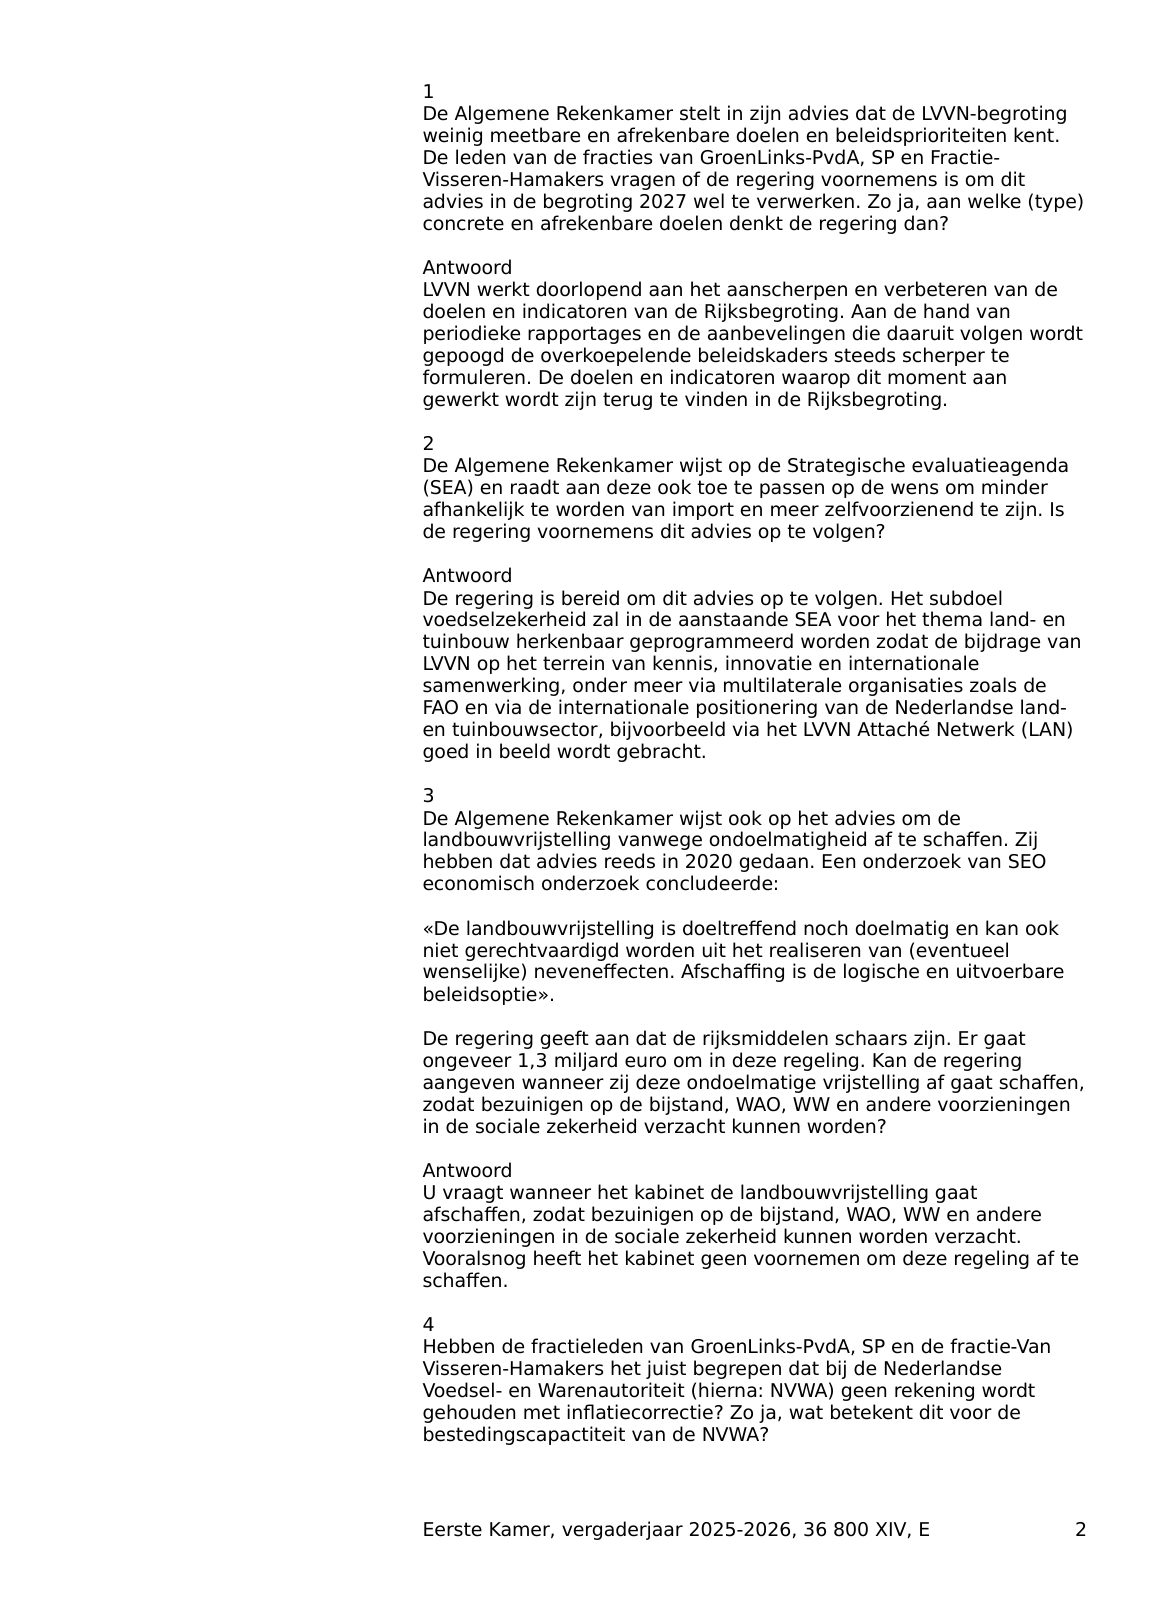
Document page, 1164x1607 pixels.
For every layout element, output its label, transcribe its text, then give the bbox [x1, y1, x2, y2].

text De Algemene Rekenkamer wijst ook op het advies om de landbouwvrijstelling vanwege ondoelmatigheid af te schaffen. Zij hebben dat advies reeds in 2020 gedaan. Een onderzoek van SEO economisch onderzoek concludeerde: [422, 807, 1087, 895]
text De regering is bereid om dit advies op te volgen. Het subdoel voedselzekerheid zal in de aanstaande SEA voor het thema land- en tuinbouw herkenbaar geprogrammeerd worden zodat de bijdrage van LVVN op het terrein van kennis, innovatie en internationale samenwerking, onder meer via multilaterale organisaties zoals de FAO en via de internationale positionering van de Nederlandse land- en tuinbouwsector, bijvoorbeeld via het LVVN Attaché Netwerk (LAN) goed in beeld wordt gebracht. [422, 587, 1087, 763]
text Vooralsnog heeft het kabinet geen voornemen om deze regeling af te schaffen. [422, 1248, 1087, 1292]
text Antwoord [422, 1160, 1087, 1182]
text 4 [422, 1314, 1087, 1336]
text De Algemene Rekenkamer wijst op de Strategische evaluatieagenda (SEA) en raadt aan deze ook toe te passen op de wens om minder afhankelijk te worden van import en meer zelfvoorzienend te zijn. Is de regering voornemens dit advies op te volgen? [422, 455, 1087, 543]
text 1 [422, 81, 1087, 103]
text U vraagt wanneer het kabinet de landbouwvrijstelling gaat afschaffen, zodat bezuinigen op de bijstand, WAO, WW en andere voorzieningen in de sociale zekerheid kunnen worden verzacht. [422, 1182, 1087, 1248]
text «De landbouwvrijstelling is doeltreffend noch doelmatig en kan ook niet gerechtvaardigd worden uit het realiseren van (eventueel wenselijke) neveneffecten. Afschaffing is de logische en uitvoerbare beleidsoptie». [422, 917, 1087, 1005]
text 3 [422, 785, 1087, 807]
text LVVN werkt doorlopend aan het aanscherpen en verbeteren van de doelen en indicatoren van de Rijksbegroting. Aan de hand van periodieke rapportages en de aanbevelingen die daaruit volgen wordt gepoogd de overkoepelende beleidskaders steeds scherper te formuleren. De doelen en indicatoren waarop dit moment aan gewerkt wordt zijn terug te vinden in de Rijksbegroting. [422, 279, 1087, 411]
text Hebben de fractieleden van GroenLinks-PvdA, SP en de fractie-Van Visseren-Hamakers het juist begrepen dat bij de Nederlandse Voedsel- en Warenautoriteit (hierna: NVWA) geen rekening wordt gehouden met inflatiecorrectie? Zo ja, wat betekent dit voor de bestedingscapactiteit van de NVWA? [422, 1336, 1087, 1446]
text De regering geeft aan dat de rijksmiddelen schaars zijn. Er gaat ongeveer 1,3 miljard euro om in deze regeling. Kan de regering aangeven wanneer zij deze ondoelmatige vrijstelling af gaat schaffen, zodat bezuinigen op de bijstand, WAO, WW en andere voorzieningen in de sociale zekerheid verzacht kunnen worden? [422, 1028, 1087, 1137]
text 2 [422, 433, 1087, 455]
text Antwoord [422, 565, 1087, 587]
text Antwoord [422, 257, 1087, 279]
text De Algemene Rekenkamer stelt in zijn advies dat de LVVN-begroting weinig meetbare en afrekenbare doelen en beleidsprioriteiten kent. De leden van de fracties van GroenLinks-PvdA, SP en Fractie- Visseren-Hamakers vragen of de regering voornemens is om dit advies in de begroting 2027 wel te verwerken. Zo ja, aan welke (type) concrete en afrekenbare doelen denkt de regering dan? [422, 103, 1087, 235]
